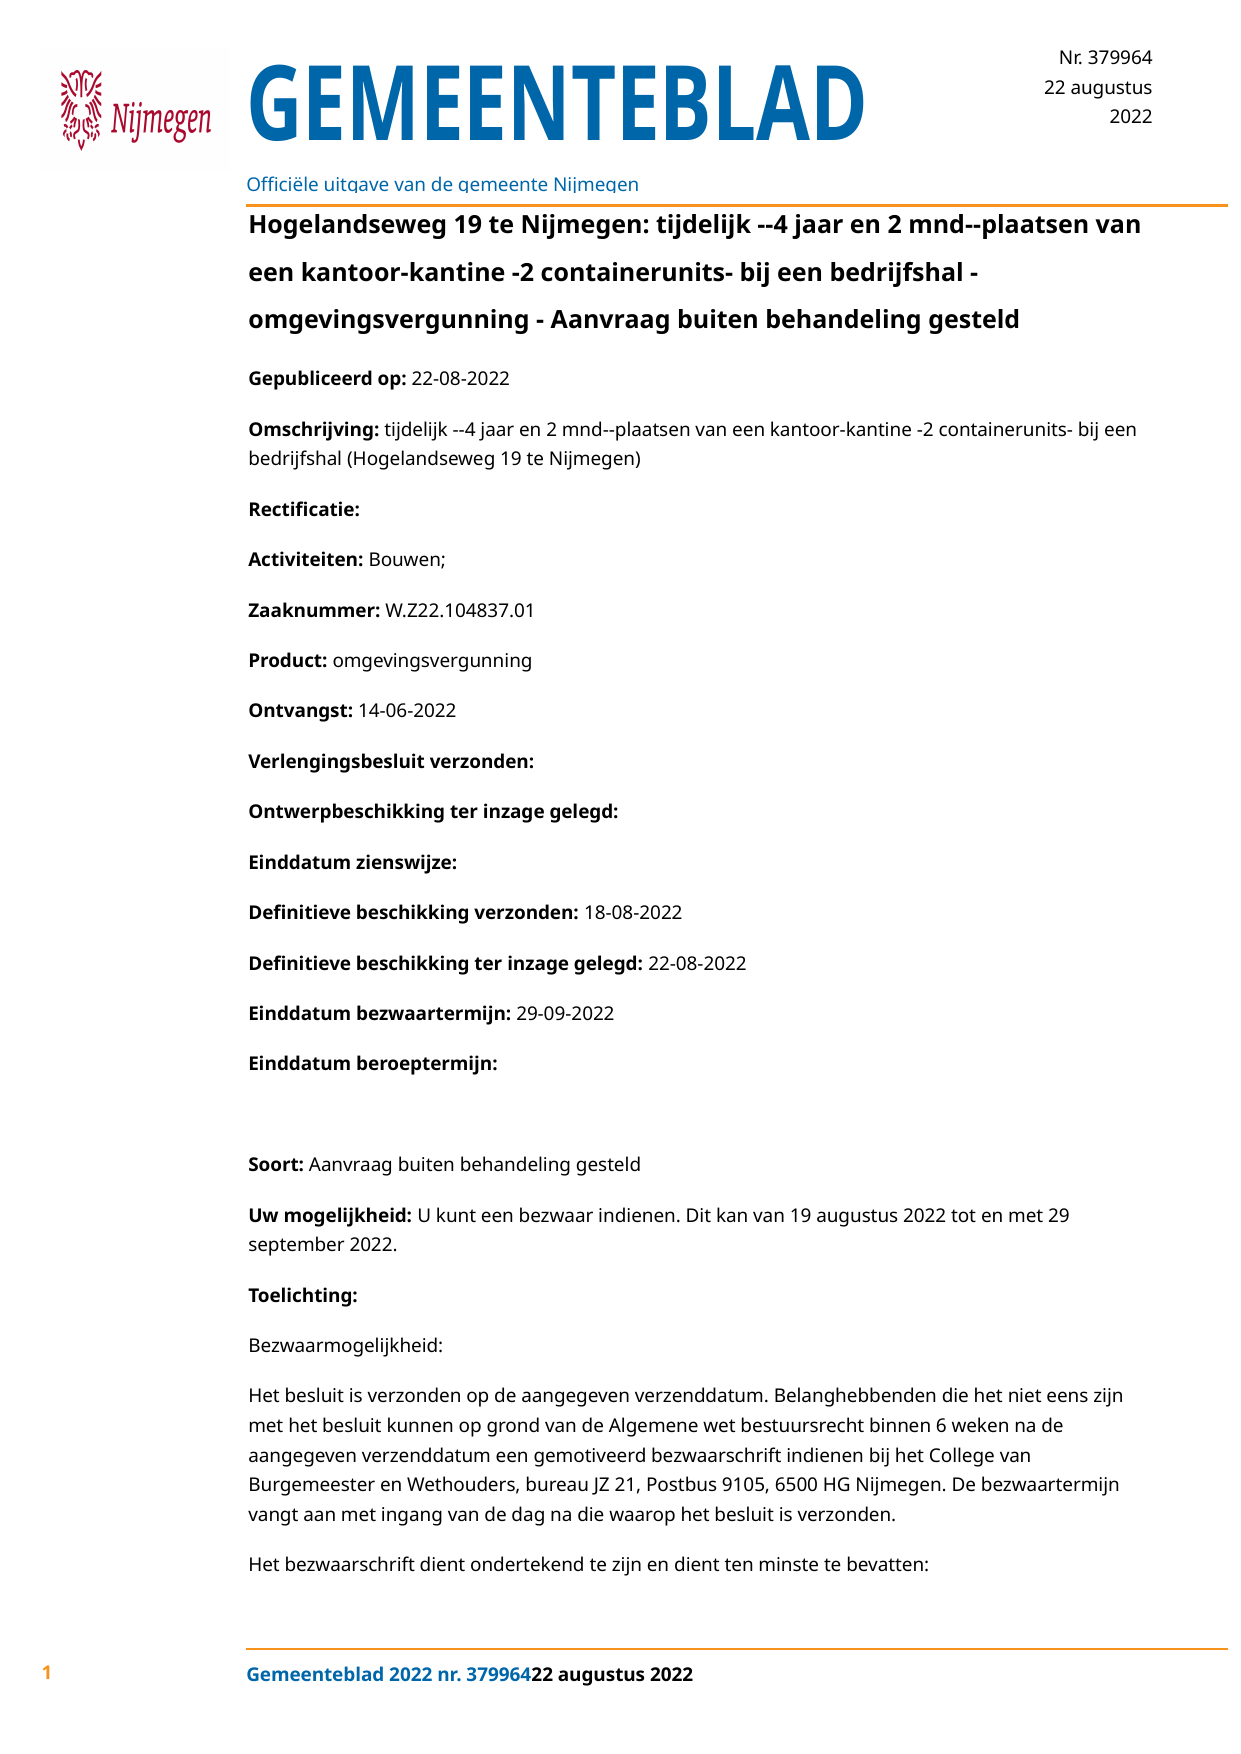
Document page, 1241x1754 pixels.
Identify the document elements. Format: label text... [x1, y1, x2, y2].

text Omschrijving: tijdelijk --4 jaar en 2 mnd--plaatsen van een kantoor-kantine -2 containerunits- bij een bedrijfshal (Hogelandseweg 19 te Nijmegen) [248, 416, 1152, 471]
text Product: omgevingsvergunning [248, 647, 1152, 673]
text Definitieve beschikking ter inzage gelegd: 22-08-2022 [248, 950, 1152, 975]
text Het besluit is verzonden op de aangegeven verzenddatum. Belanghebbenden die het niet eens zijn met het besluit kunnen op grond van de Algemene wet bestuursrecht binnen 6 weken na de aangegeven verzenddatum een gemotiveerd bezwaarschrift indienen bij het College van Burgemeester en Wethouders, bureau JZ 21, Postbus 9105, 6500 HG Nijmegen. De bezwaartermijn vangt aan met ingang van de dag na die waarop het besluit is verzonden. [248, 1383, 1152, 1527]
text Rectificatie: [248, 496, 1152, 522]
text Uw mogelijkheid: U kunt een bezwaar indienen. Dit kan van 19 augustus 2022 tot en met 29 september 2022. [248, 1202, 1152, 1257]
text Het bezwaarschrift dient ondertekend te zijn en dient ten minste te bevatten: [248, 1551, 1152, 1577]
text Einddatum zienswijze: [248, 849, 1152, 874]
text Ontwerpbeschikking ter inzage gelegd: [248, 798, 1152, 824]
text Zaaknummer: W.Z22.104837.01 [248, 597, 1152, 622]
text Ontvangst: 14-06-2022 [248, 698, 1152, 723]
text Einddatum bezwaartermijn: 29-09-2022 [248, 1000, 1152, 1026]
picture [41, 47, 231, 172]
text Toelichting: [248, 1282, 1152, 1307]
text Verlengingsbesluit verzonden: [248, 748, 1152, 774]
text Hogelandseweg 19 te Nijmegen: tijdelijk --4 jaar en 2 mnd--plaatsen van een kantoor-kantine -2 containerunits- bij een bedrijfshal - omgevingsvergunning - Aanvraag buiten behandeling gesteld [248, 207, 1152, 336]
text Definitieve beschikking verzonden: 18-08-2022 [248, 899, 1152, 925]
text Bezwaarmogelijkheid: [248, 1332, 1152, 1358]
text Einddatum beroeptermijn: [248, 1051, 1152, 1076]
text Activiteiten: Bouwen; [248, 546, 1152, 572]
text Gepubliceerd op: 22-08-2022 [248, 366, 1152, 391]
text Soort: Aanvraag buiten behandeling gesteld [248, 1151, 1152, 1177]
